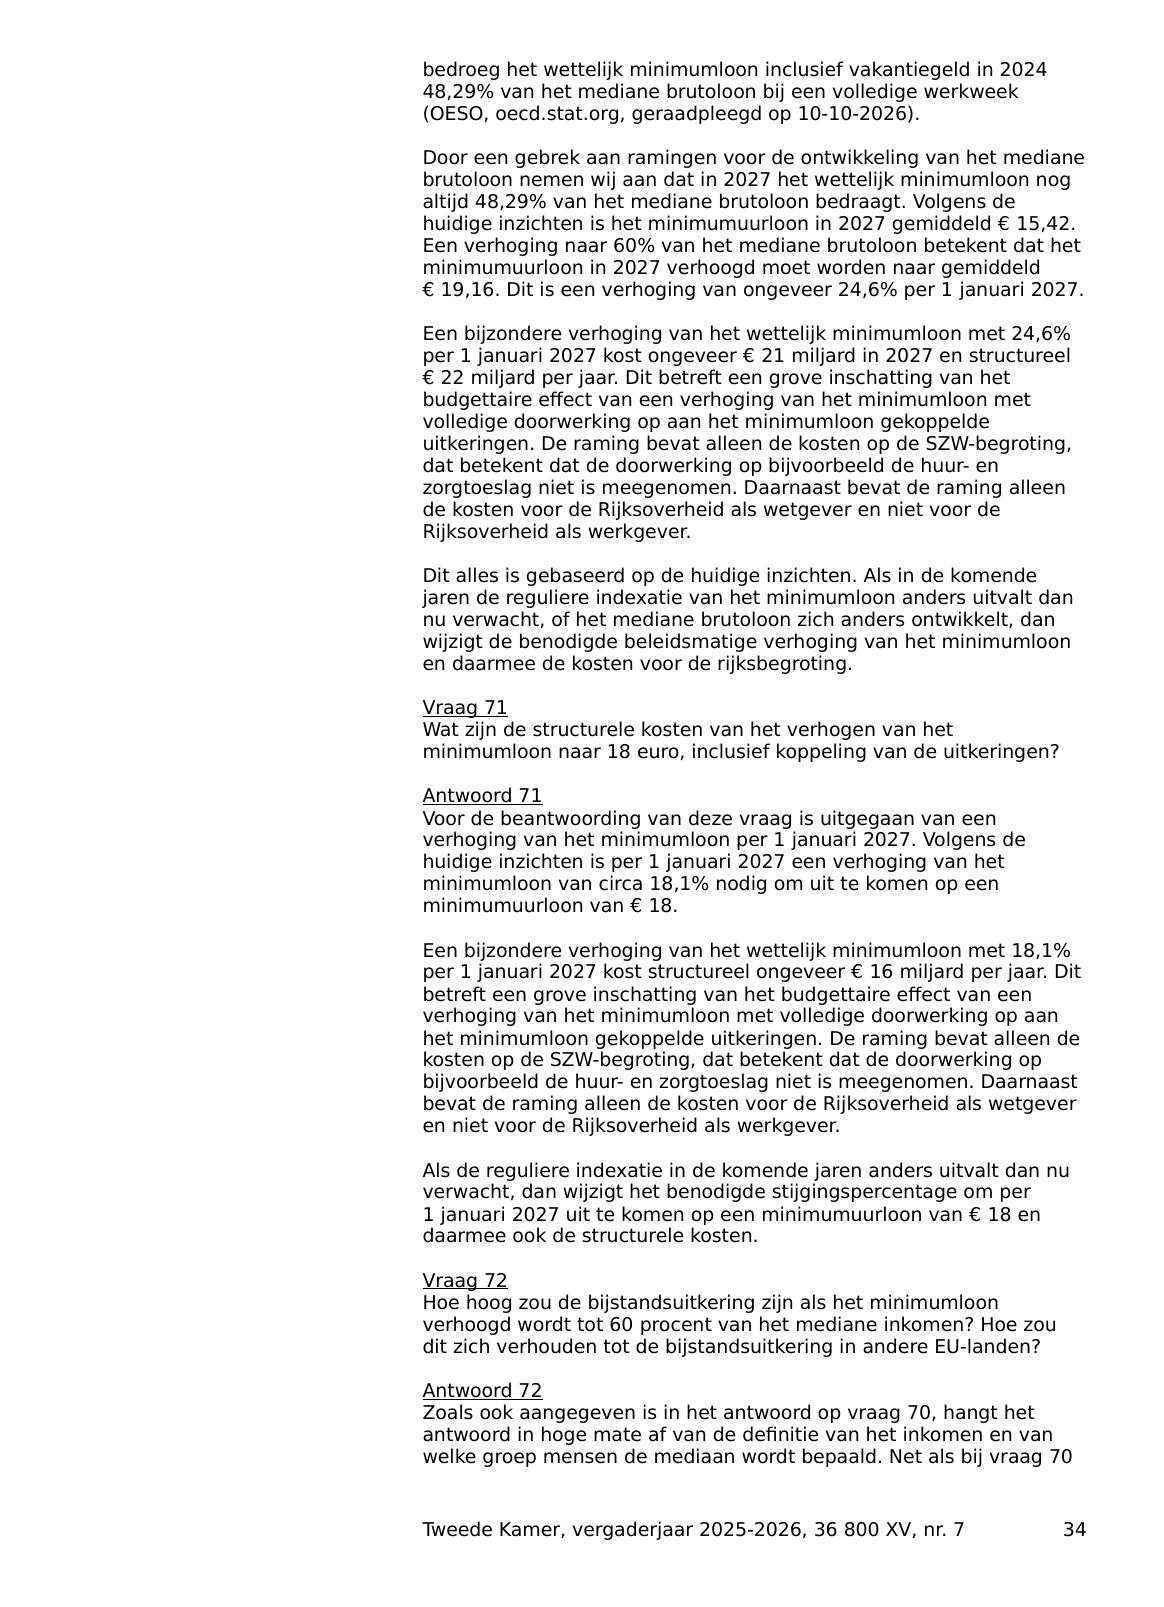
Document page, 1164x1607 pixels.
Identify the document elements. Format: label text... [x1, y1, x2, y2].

text Vraag 72 [422, 1269, 1087, 1292]
text Een bijzondere verhoging van het wettelijk minimumloon met 24,6% per 1 januari 2027 kost ongeveer € 21 miljard in 2027 en structureel € 22 miljard per jaar. Dit betreft een grove inschatting van het budgettaire effect van een verhoging van het minimumloon met volledige doorwerking op aan het minimumloon gekoppelde uitkeringen. De raming bevat alleen de kosten op de SZW-begroting, dat betekent dat de doorwerking op bijvoorbeeld de huur- en zorgtoeslag niet is meegenomen. Daarnaast bevat de raming alleen de kosten voor de Rijksoverheid als wetgever en niet voor de Rijksoverheid als werkgever. [422, 323, 1087, 543]
text Hoe hoog zou de bijstandsuitkering zijn als het minimumloon verhoogd wordt tot 60 procent van het mediane inkomen? Hoe zou dit zich verhouden tot de bijstandsuitkering in andere EU-landen? [422, 1292, 1087, 1357]
text Antwoord 72 [422, 1380, 1087, 1402]
text bedroeg het wettelijk minimumloon inclusief vakantiegeld in 2024 48,29% van het mediane brutoloon bij een volledige werkweek (OESO, oecd.stat.org, geraadpleegd op 10-10-2026). [422, 59, 1087, 125]
text Wat zijn de structurele kosten van het verhogen van het minimumloon naar 18 euro, inclusief koppeling van de uitkeringen? [422, 719, 1087, 763]
text Als de reguliere indexatie in de komende jaren anders uitvalt dan nu verwacht, dan wijzigt het benodigde stijgingspercentage om per 1 januari 2027 uit te komen op een minimumuurloon van € 18 en daarmee ook de structurele kosten. [422, 1159, 1087, 1247]
text Zoals ook aangegeven is in het antwoord op vraag 70, hangt het antwoord in hoge mate af van de definitie van het inkomen en van welke groep mensen de mediaan wordt bepaald. Net als bij vraag 70 [422, 1402, 1087, 1468]
text Een bijzondere verhoging van het wettelijk minimumloon met 18,1% per 1 januari 2027 kost structureel ongeveer € 16 miljard per jaar. Dit betreft een grove inschatting van het budgettaire effect van een verhoging van het minimumloon met volledige doorwerking op aan het minimumloon gekoppelde uitkeringen. De raming bevat alleen de kosten op de SZW-begroting, dat betekent dat de doorwerking op bijvoorbeeld de huur- en zorgtoeslag niet is meegenomen. Daarnaast bevat de raming alleen de kosten voor de Rijksoverheid als wetgever en niet voor de Rijksoverheid als werkgever. [422, 939, 1087, 1137]
text Voor de beantwoording van deze vraag is uitgegaan van een verhoging van het minimumloon per 1 januari 2027. Volgens de huidige inzichten is per 1 januari 2027 een verhoging van het minimumloon van circa 18,1% nodig om uit te komen op een minimumuurloon van € 18. [422, 807, 1087, 917]
text Vraag 71 [422, 697, 1087, 719]
text Dit alles is gebaseerd op de huidige inzichten. Als in de komende jaren de reguliere indexatie van het minimumloon anders uitvalt dan nu verwacht, of het mediane brutoloon zich anders ontwikkelt, dan wijzigt de benodigde beleidsmatige verhoging van het minimumloon en daarmee de kosten voor de rijksbegroting. [422, 565, 1087, 675]
text Door een gebrek aan ramingen voor de ontwikkeling van het mediane brutoloon nemen wij aan dat in 2027 het wettelijk minimumloon nog altijd 48,29% van het mediane brutoloon bedraagt. Volgens de huidige inzichten is het minimumuurloon in 2027 gemiddeld € 15,42. Een verhoging naar 60% van het mediane brutoloon betekent dat het minimumuurloon in 2027 verhoogd moet worden naar gemiddeld € 19,16. Dit is een verhoging van ongeveer 24,6% per 1 januari 2027. [422, 147, 1087, 301]
text Antwoord 71 [422, 785, 1087, 807]
